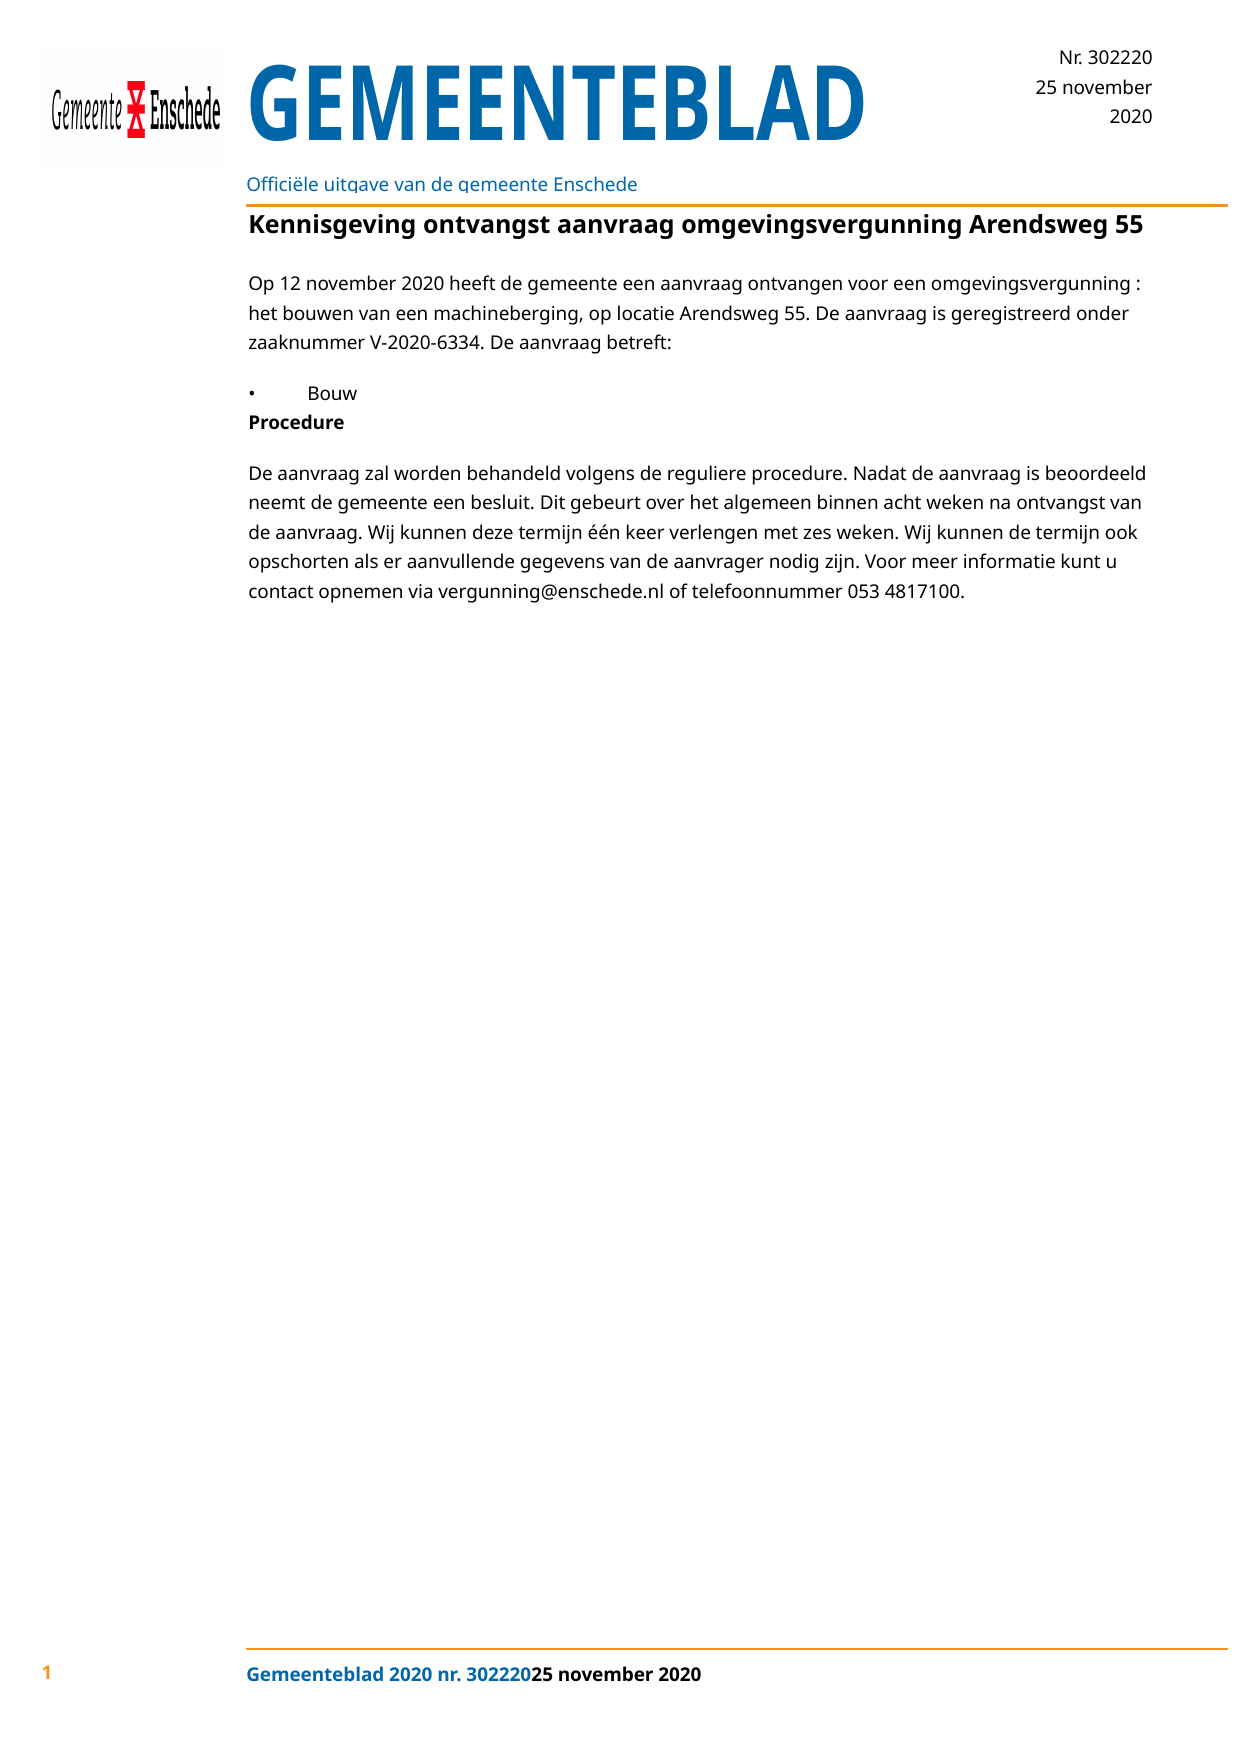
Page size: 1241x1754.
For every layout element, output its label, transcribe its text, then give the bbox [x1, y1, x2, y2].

picture [41, 47, 231, 172]
list Bouw [248, 380, 1152, 406]
text Kennisgeving ontvangst aanvraag omgevingsvergunning Arendsweg 55 [248, 207, 1152, 241]
text Procedure [248, 409, 1152, 435]
text Op 12 november 2020 heeft de gemeente een aanvraag ontvangen voor een omgevingsvergunning : het bouwen van een machineberging, op locatie Arendsweg 55. De aanvraag is geregistreerd onder zaaknummer V-2020-6334. De aanvraag betreft: [248, 270, 1152, 355]
text De aanvraag zal worden behandeld volgens de reguliere procedure. Nadat de aanvraag is beoordeeld neemt de gemeente een besluit. Dit gebeurt over het algemeen binnen acht weken na ontvangst van de aanvraag. Wij kunnen deze termijn één keer verlengen met zes weken. Wij kunnen de termijn ook opschorten als er aanvullende gegevens van de aanvrager nodig zijn. Voor meer informatie kunt u contact opnemen via vergunning@enschede.nl of telefoonnummer 053 4817100. [248, 460, 1152, 604]
